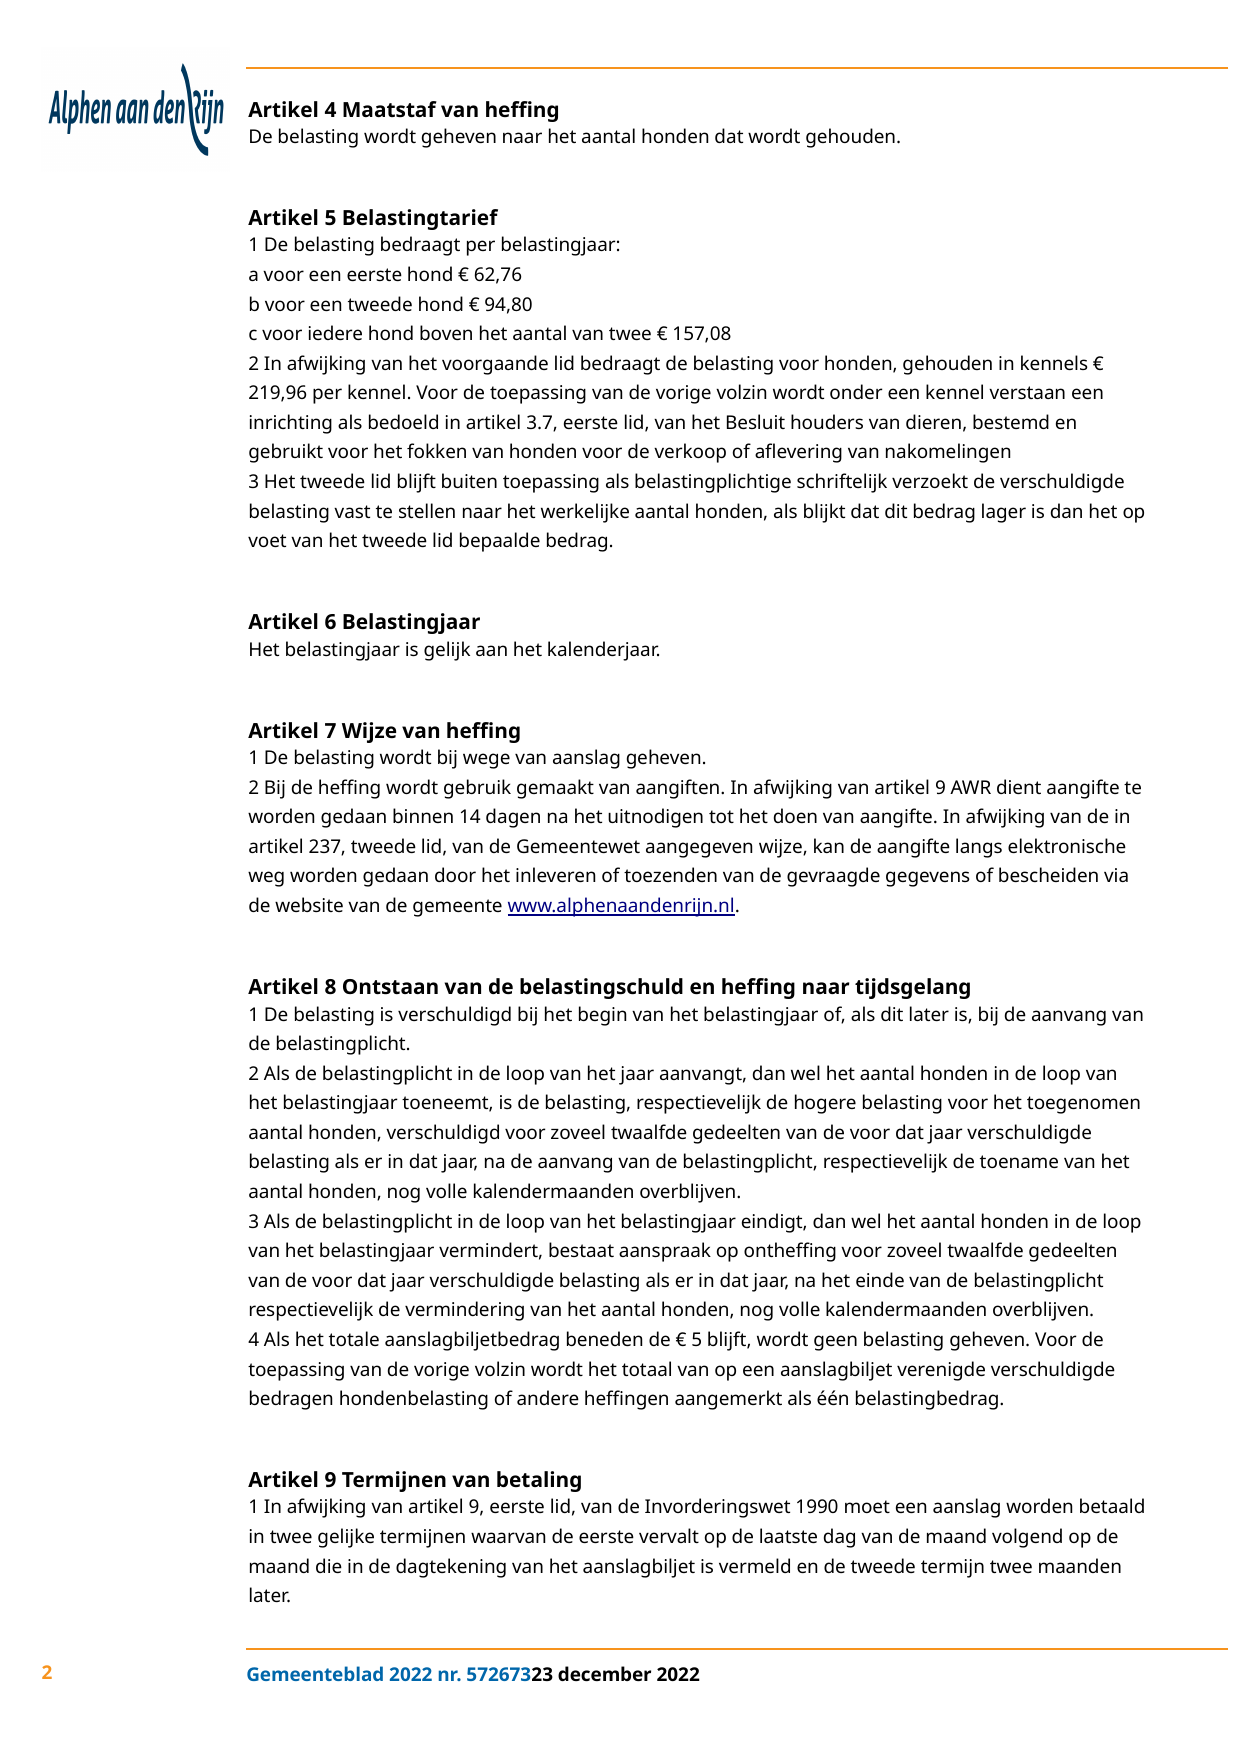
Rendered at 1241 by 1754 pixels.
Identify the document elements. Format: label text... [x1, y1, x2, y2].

text b voor een tweede hond € 94,80 [248, 291, 1152, 317]
text 2 Bij de heffing wordt gebruik gemaakt van aangiften. In afwijking van artikel 9 AWR dient aangifte te worden gedaan binnen 14 dagen na het uitnodigen tot het doen van aangifte. In afwijking van de in artikel 237, tweede lid, van de Gemeentewet aangegeven wijze, kan de aangifte langs elektronische weg worden gedaan door het inleveren of toezenden van de gevraagde gegevens of bescheiden via de website van de gemeente www.alphenaandenrijn.nl. [248, 774, 1152, 918]
text Artikel 7 Wijze van heffing [248, 716, 1152, 744]
text c voor iedere hond boven het aantal van twee € 157,08 [248, 320, 1152, 346]
text a voor een eerste hond € 62,76 [248, 261, 1152, 287]
text 3 Het tweede lid blijft buiten toepassing als belastingplichtige schriftelijk verzoekt de verschuldigde belasting vast te stellen naar het werkelijke aantal honden, als blijkt dat dit bedrag lager is dan het op voet van het tweede lid bepaalde bedrag. [248, 468, 1152, 553]
text 4 Als het totale aanslagbiljetbedrag beneden de € 5 blijft, wordt geen belasting geheven. Voor de toepassing van de vorige volzin wordt het totaal van op een aanslagbiljet verenigde verschuldigde bedragen hondenbelasting of andere heffingen aangemerkt als één belastingbedrag. [248, 1326, 1152, 1411]
text Het belastingjaar is gelijk aan het kalenderjaar. [248, 636, 1152, 662]
text 2 Als de belastingplicht in de loop van het jaar aanvangt, dan wel het aantal honden in de loop van het belastingjaar toeneemt, is de belasting, respectievelijk de hogere belasting voor het toegenomen aantal honden, verschuldigd voor zoveel twaalfde gedeelten van de voor dat jaar verschuldigde belasting als er in dat jaar, na de aanvang van de belastingplicht, respectievelijk de toename van het aantal honden, nog volle kalendermaanden overblijven. [248, 1060, 1152, 1204]
picture [41, 47, 231, 172]
text 1 De belasting bedraagt per belastingjaar: [248, 232, 1152, 257]
text Artikel 4 Maatstaf van heffing [248, 95, 1152, 123]
text 1 In afwijking van artikel 9, eerste lid, van de Invorderingswet 1990 moet een aanslag worden betaald in twee gelijke termijnen waarvan de eerste vervalt op de laatste dag van de maand volgend op de maand die in de dagtekening van het aanslagbiljet is vermeld en de tweede termijn twee maanden later. [248, 1494, 1152, 1608]
text 1 De belasting is verschuldigd bij het begin van het belastingjaar of, als dit later is, bij de aanvang van de belastingplicht. [248, 1001, 1152, 1056]
text 3 Als de belastingplicht in de loop van het belastingjaar eindigt, dan wel het aantal honden in de loop van het belastingjaar vermindert, bestaat aanspraak op ontheffing voor zoveel twaalfde gedeelten van de voor dat jaar verschuldigde belasting als er in dat jaar, na het einde van de belastingplicht respectievelijk de vermindering van het aantal honden, nog volle kalendermaanden overblijven. [248, 1208, 1152, 1322]
text 1 De belasting wordt bij wege van aanslag geheven. [248, 744, 1152, 770]
text De belasting wordt geheven naar het aantal honden dat wordt gehouden. [248, 123, 1152, 149]
text Artikel 8 Ontstaan van de belastingschuld en heffing naar tijdsgelang [248, 972, 1152, 1001]
text Artikel 6 Belastingjaar [248, 607, 1152, 636]
text 2 In afwijking van het voorgaande lid bedraagt de belasting voor honden, gehouden in kennels € 219,96 per kennel. Voor de toepassing van de vorige volzin wordt onder een kennel verstaan een inrichting als bedoeld in artikel 3.7, eerste lid, van het Besluit houders van dieren, bestemd en gebruikt voor het fokken van honden voor de verkoop of aflevering van nakomelingen [248, 350, 1152, 464]
text Artikel 9 Termijnen van betaling [248, 1465, 1152, 1494]
text Artikel 5 Belastingtarief [248, 203, 1152, 232]
